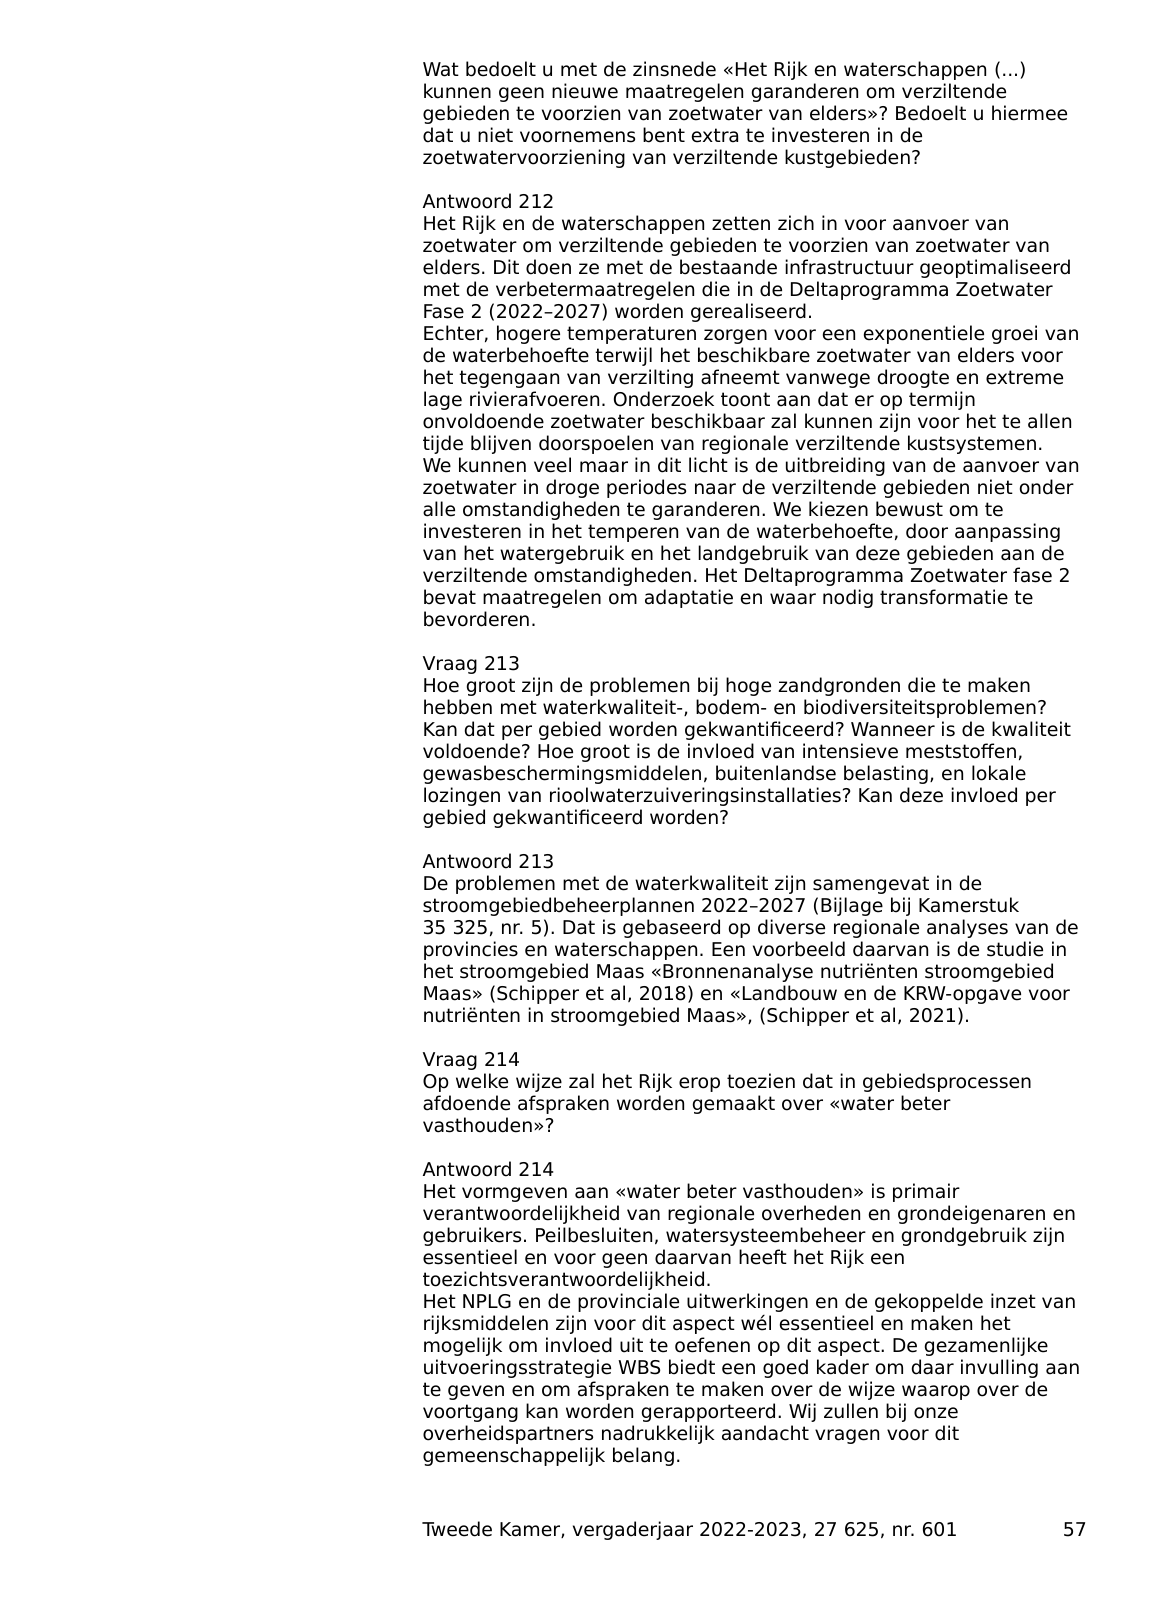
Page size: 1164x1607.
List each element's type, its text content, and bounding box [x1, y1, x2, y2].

text Antwoord 212 [422, 191, 1087, 213]
text Wat bedoelt u met de zinsnede «Het Rijk en waterschappen (...) kunnen geen nieuwe maatregelen garanderen om verziltende gebieden te voorzien van zoetwater van elders»? Bedoelt u hiermee dat u niet voornemens bent extra te investeren in de zoetwatervoorziening van verziltende kustgebieden? [422, 59, 1087, 169]
text We kunnen veel maar in dit licht is de uitbreiding van de aanvoer van zoetwater in droge periodes naar de verziltende gebieden niet onder alle omstandigheden te garanderen. We kiezen bewust om te investeren in het temperen van de waterbehoefte, door aanpassing van het watergebruik en het landgebruik van deze gebieden aan de verziltende omstandigheden. Het Deltaprogramma Zoetwater fase 2 bevat maatregelen om adaptatie en waar nodig transformatie te bevorderen. [422, 455, 1087, 631]
text Echter, hogere temperaturen zorgen voor een exponentiele groei van de waterbehoefte terwijl het beschikbare zoetwater van elders voor het tegengaan van verzilting afneemt vanwege droogte en extreme lage rivierafvoeren. Onderzoek toont aan dat er op termijn onvoldoende zoetwater beschikbaar zal kunnen zijn voor het te allen tijde blijven doorspoelen van regionale verziltende kustsystemen. [422, 323, 1087, 455]
text Vraag 214 [422, 1049, 1087, 1071]
text De problemen met de waterkwaliteit zijn samengevat in de stroomgebiedbeheerplannen 2022–2027 (Bijlage bij Kamerstuk 35 325, nr. 5). Dat is gebaseerd op diverse regionale analyses van de provincies en waterschappen. Een voorbeeld daarvan is de studie in het stroomgebied Maas «Bronnenanalyse nutriënten stroomgebied Maas» (Schipper et al, 2018) en «Landbouw en de KRW-opgave voor nutriënten in stroomgebied Maas», (Schipper et al, 2021). [422, 873, 1087, 1027]
text Op welke wijze zal het Rijk erop toezien dat in gebiedsprocessen afdoende afspraken worden gemaakt over «water beter vasthouden»? [422, 1071, 1087, 1137]
text Hoe groot zijn de problemen bij hoge zandgronden die te maken hebben met waterkwaliteit-, bodem- en biodiversiteitsproblemen? Kan dat per gebied worden gekwantificeerd? Wanneer is de kwaliteit voldoende? Hoe groot is de invloed van intensieve meststoffen, gewasbeschermingsmiddelen, buitenlandse belasting, en lokale lozingen van rioolwaterzuiveringsinstallaties? Kan deze invloed per gebied gekwantificeerd worden? [422, 675, 1087, 829]
text Het Rijk en de waterschappen zetten zich in voor aanvoer van zoetwater om verziltende gebieden te voorzien van zoetwater van elders. Dit doen ze met de bestaande infrastructuur geoptimaliseerd met de verbetermaatregelen die in de Deltaprogramma Zoetwater Fase 2 (2022–2027) worden gerealiseerd. [422, 213, 1087, 323]
text Het NPLG en de provinciale uitwerkingen en de gekoppelde inzet van rijksmiddelen zijn voor dit aspect wél essentieel en maken het mogelijk om invloed uit te oefenen op dit aspect. De gezamenlijke uitvoeringsstrategie WBS biedt een goed kader om daar invulling aan te geven en om afspraken te maken over de wijze waarop over de voortgang kan worden gerapporteerd. Wij zullen bij onze overheidspartners nadrukkelijk aandacht vragen voor dit gemeenschappelijk belang. [422, 1291, 1087, 1467]
text Antwoord 214 [422, 1159, 1087, 1181]
text Vraag 213 [422, 653, 1087, 675]
text Het vormgeven aan «water beter vasthouden» is primair verantwoordelijkheid van regionale overheden en grondeigenaren en gebruikers. Peilbesluiten, watersysteembeheer en grondgebruik zijn essentieel en voor geen daarvan heeft het Rijk een toezichtsverantwoordelijkheid. [422, 1181, 1087, 1291]
text Antwoord 213 [422, 851, 1087, 873]
